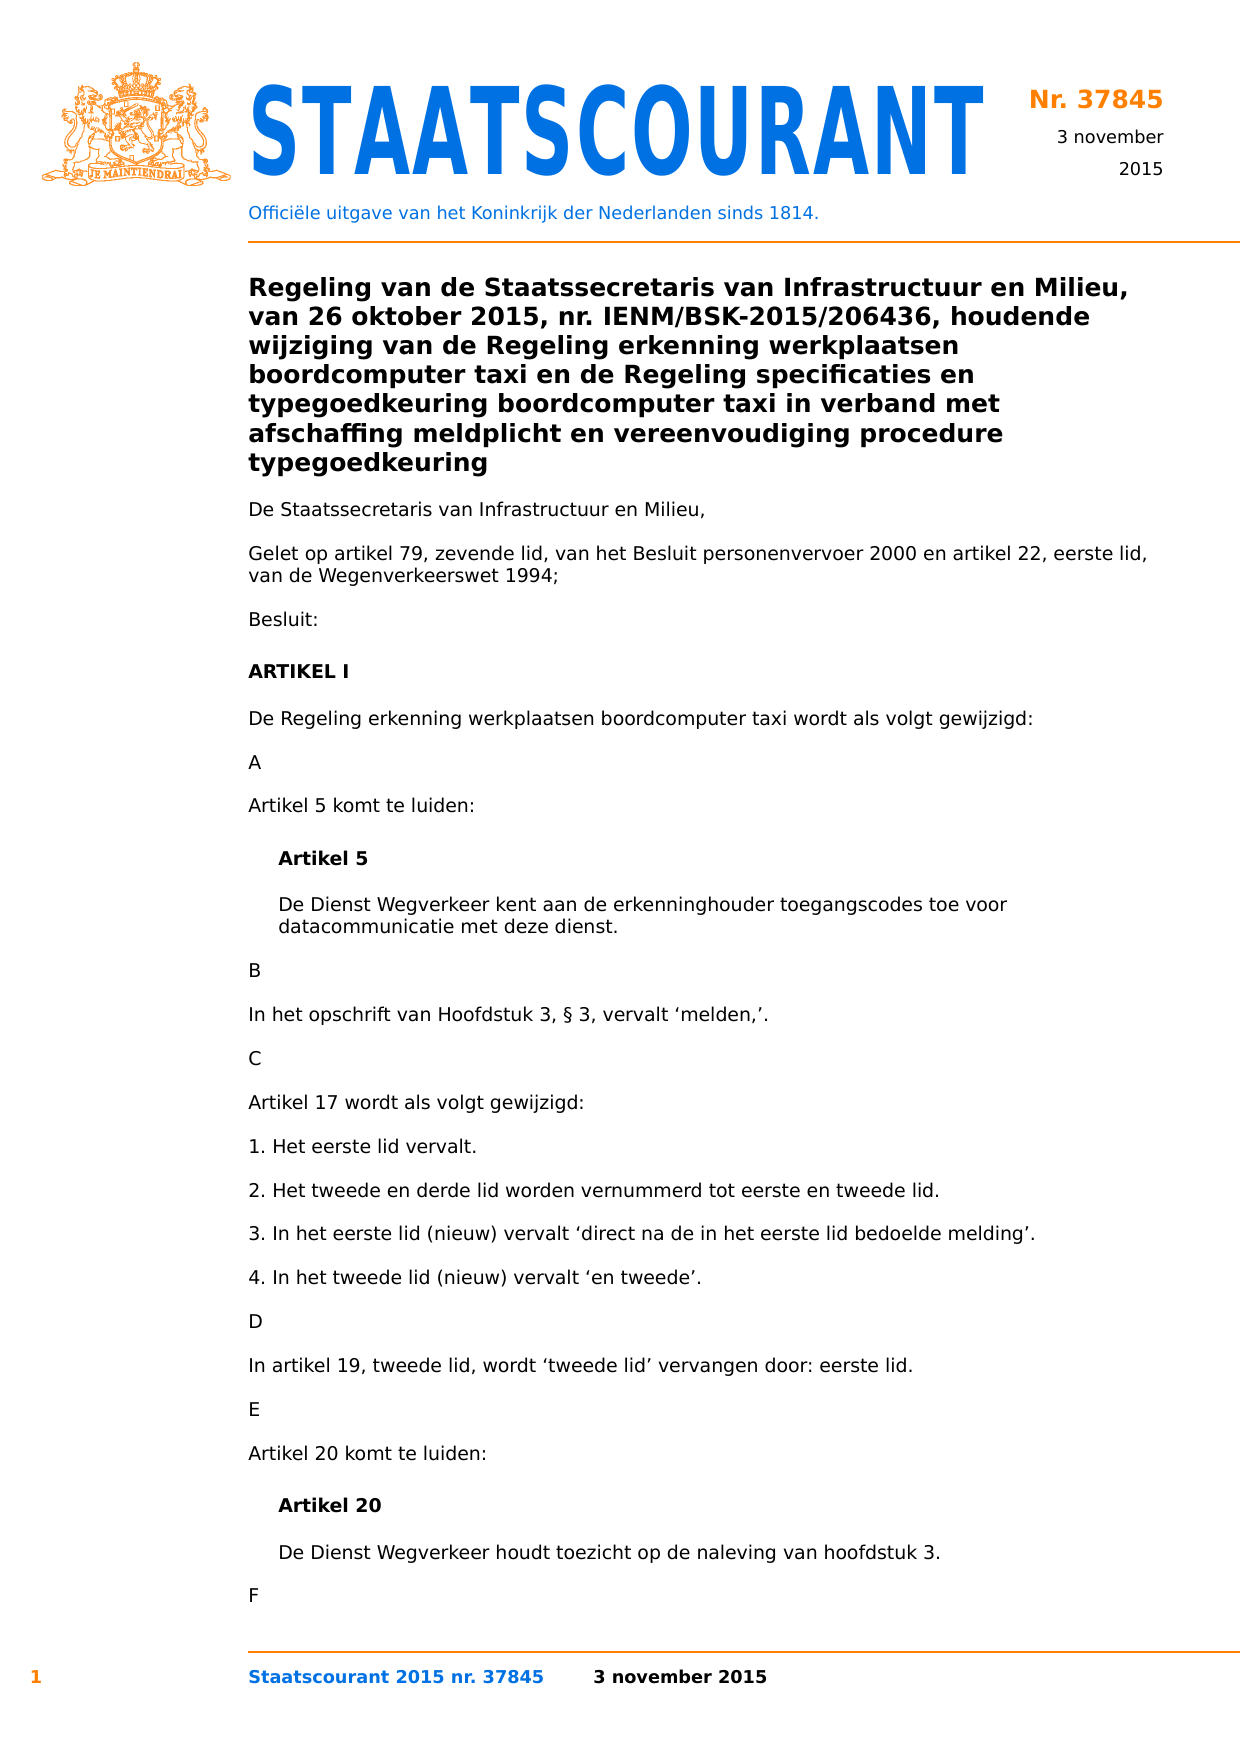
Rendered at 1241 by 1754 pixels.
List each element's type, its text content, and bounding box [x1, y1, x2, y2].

text Besluit: [248, 609, 1163, 631]
text Artikel 5 komt te luiden: [248, 795, 1163, 817]
table_header [25, 62, 248, 241]
text D [248, 1311, 1163, 1333]
text De Dienst Wegverkeer kent aan de erkenninghouder toegangscodes toe voor datacommunicatie met deze dienst. [278, 894, 1163, 938]
text 2. Het tweede en derde lid worden vernummerd tot eerste en tweede lid. [248, 1179, 1163, 1201]
text 3. In het eerste lid (nieuw) vervalt ‘direct na de in het eerste lid bedoelde melding’. [248, 1223, 1163, 1245]
table_header STAATSCOURANT [248, 62, 998, 203]
subtitle Regeling van de Staatssecretaris van Infrastructuur en Milieu, van 26 oktober 2015, nr. IENM/BSK-2015/206436, houdende wijziging van de Regeling erkenning werkplaatsen boordcomputer taxi en de Regeling specificaties en typegoedkeuring boordcomputer taxi in verband met afschaffing meldplicht en vereenvoudiging procedure typegoedkeuring [248, 273, 1163, 477]
text 4. In het tweede lid (nieuw) vervalt ‘en tweede’. [248, 1267, 1163, 1289]
text C [248, 1048, 1163, 1070]
table_cell 2015 [998, 153, 1240, 203]
text B [248, 960, 1163, 982]
text De Staatssecretaris van Infrastructuur en Milieu, [248, 499, 1163, 521]
table_header Nr. 37845 [998, 62, 1240, 121]
text A [248, 752, 1163, 773]
picture [41, 62, 231, 186]
table_cell Officiële uitgave van het Koninkrijk der Nederlanden sinds 1814. [248, 203, 1240, 241]
subtitle Artikel 20 [278, 1494, 1163, 1517]
text De Dienst Wegverkeer houdt toezicht op de naleving van hoofdstuk 3. [278, 1542, 1163, 1563]
subtitle ARTIKEL I [248, 661, 1163, 683]
text Gelet op artikel 79, zevende lid, van het Besluit personenvervoer 2000 en artikel 22, eerste lid, van de Wegenverkeerswet 1994; [248, 543, 1163, 587]
text In het opschrift van Hoofdstuk 3, § 3, vervalt ‘melden,’. [248, 1004, 1163, 1026]
text E [248, 1399, 1163, 1421]
text In artikel 19, tweede lid, wordt ‘tweede lid’ vervangen door: eerste lid. [248, 1355, 1163, 1377]
text De Regeling erkenning werkplaatsen boordcomputer taxi wordt als volgt gewijzigd: [248, 708, 1163, 730]
text Artikel 20 komt te luiden: [248, 1443, 1163, 1464]
table_cell 3 november [998, 121, 1240, 153]
text Artikel 17 wordt als volgt gewijzigd: [248, 1092, 1163, 1114]
text 1. Het eerste lid vervalt. [248, 1136, 1163, 1158]
subtitle Artikel 5 [278, 847, 1163, 869]
text F [248, 1585, 1163, 1607]
